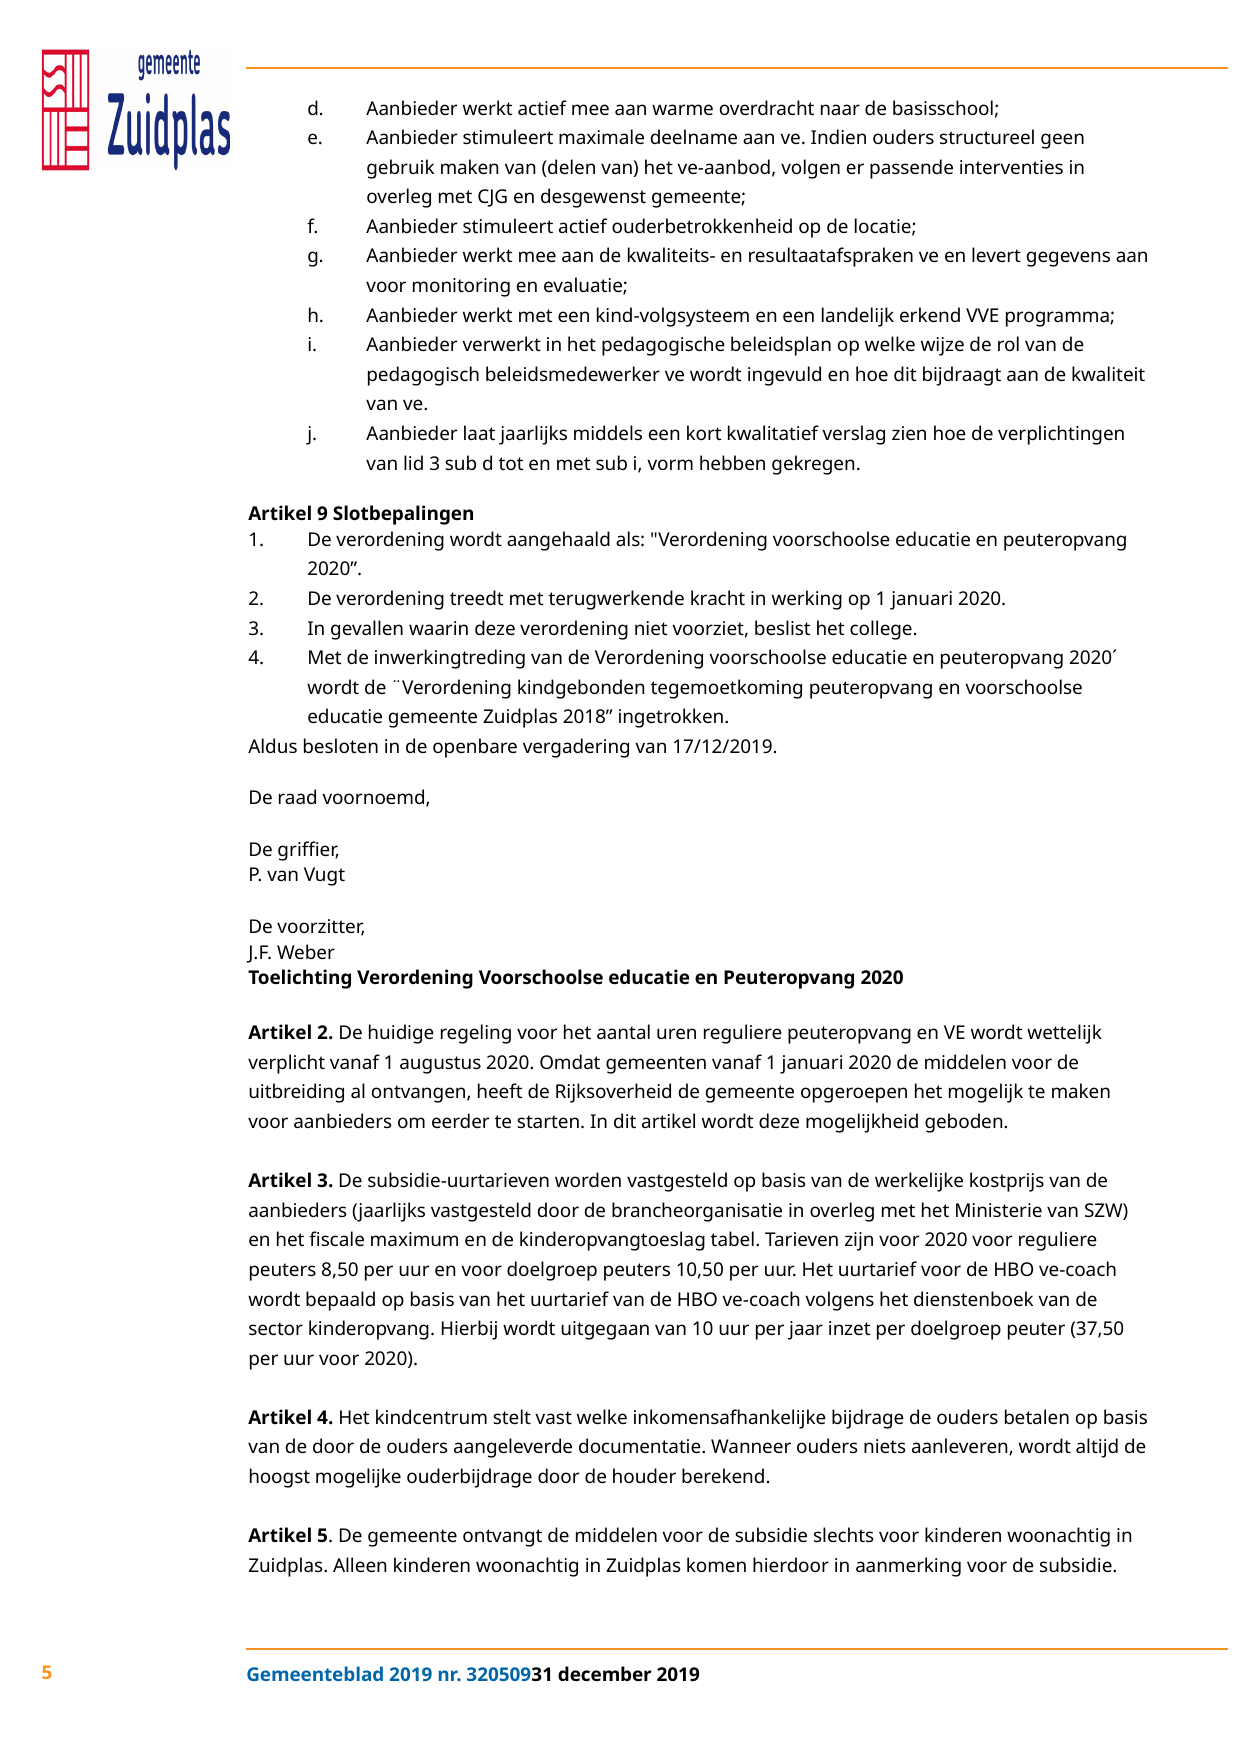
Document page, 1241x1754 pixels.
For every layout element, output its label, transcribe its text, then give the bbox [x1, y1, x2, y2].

text De voorzitter, [248, 913, 1152, 939]
text De griffier, [248, 836, 1152, 862]
list De verordening wordt aangehaald als: "Verordening voorschoolse educatie en peuteropvang 2020”. [248, 526, 1152, 581]
list Aanbieder werkt met een kind-volgsysteem en een landelijk erkend VVE programma; [307, 302, 1152, 328]
list Aanbieder werkt mee aan de kwaliteits- en resultaatafspraken ve en levert gegevens aan voor monitoring en evaluatie; [307, 243, 1152, 298]
list Met de inwerkingtreding van de Verordening voorschoolse educatie en peuteropvang 2020´ wordt de ¨Verordening kindgebonden tegemoetkoming peuteropvang en voorschoolse educatie gemeente Zuidplas 2018” ingetrokken. [248, 644, 1152, 729]
text Toelichting Verordening Voorschoolse educatie en Peuteropvang 2020 [248, 964, 1152, 990]
text De raad voornoemd, [248, 784, 1152, 810]
text J.F. Weber [248, 939, 1152, 964]
text Artikel 3. De subsidie-uurtarieven worden vastgesteld op basis van de werkelijke kostprijs van de aanbieders (jaarlijks vastgesteld door de brancheorganisatie in overleg met het Ministerie van SZW) en het fiscale maximum en de kinderopvangtoeslag tabel. Tarieven zijn voor 2020 voor reguliere peuters 8,50 per uur en voor doelgroep peuters 10,50 per uur. Het uurtarief voor de HBO ve-coach wordt bepaald op basis van het uurtarief van de HBO ve-coach volgens het dienstenboek van de sector kinderopvang. Hierbij wordt uitgegaan van 10 uur per jaar inzet per doelgroep peuter (37,50 per uur voor 2020). [248, 1167, 1152, 1371]
list Aanbieder stimuleert maximale deelname aan ve. Indien ouders structureel geen gebruik maken van (delen van) het ve-aanbod, volgen er passende interventies in overleg met CJG en desgewenst gemeente; [307, 124, 1152, 209]
list Aanbieder stimuleert actief ouderbetrokkenheid op de locatie; [307, 213, 1152, 239]
picture [41, 47, 231, 172]
text Artikel 2. De huidige regeling voor het aantal uren reguliere peuteropvang en VE wordt wettelijk verplicht vanaf 1 augustus 2020. Omdat gemeenten vanaf 1 januari 2020 de middelen voor de uitbreiding al ontvangen, heeft de Rijksoverheid de gemeente opgeroepen het mogelijk te maken voor aanbieders om eerder te starten. In dit artikel wordt deze mogelijkheid geboden. [248, 1019, 1152, 1134]
text Artikel 4. Het kindcentrum stelt vast welke inkomensafhankelijke bijdrage de ouders betalen op basis van de door de ouders aangeleverde documentatie. Wanneer ouders niets aanleveren, wordt altijd de hoogst mogelijke ouderbijdrage door de houder berekend. [248, 1404, 1152, 1489]
text P. van Vugt [248, 862, 1152, 887]
list Aanbieder werkt actief mee aan warme overdracht naar de basisschool; [307, 95, 1152, 121]
text Aldus besloten in de openbare vergadering van 17/12/2019. [248, 733, 1152, 759]
list Aanbieder verwerkt in het pedagogische beleidsplan op welke wijze de rol van de pedagogisch beleidsmedewerker ve wordt ingevuld en hoe dit bijdraagt aan de kwaliteit van ve. [307, 331, 1152, 416]
list Aanbieder laat jaarlijks middels een kort kwalitatief verslag zien hoe de verplichtingen van lid 3 sub d tot en met sub i, vorm hebben gekregen. [307, 420, 1152, 476]
text Artikel 5. De gemeente ontvangt de middelen voor de subsidie slechts voor kinderen woonachtig in Zuidplas. Alleen kinderen woonachtig in Zuidplas komen hierdoor in aanmerking voor de subsidie. [248, 1522, 1152, 1578]
list In gevallen waarin deze verordening niet voorziet, beslist het college. [248, 615, 1152, 640]
text Artikel 9 Slotbepalingen [248, 500, 1152, 526]
list De verordening treedt met terugwerkende kracht in werking op 1 januari 2020. [248, 585, 1152, 611]
